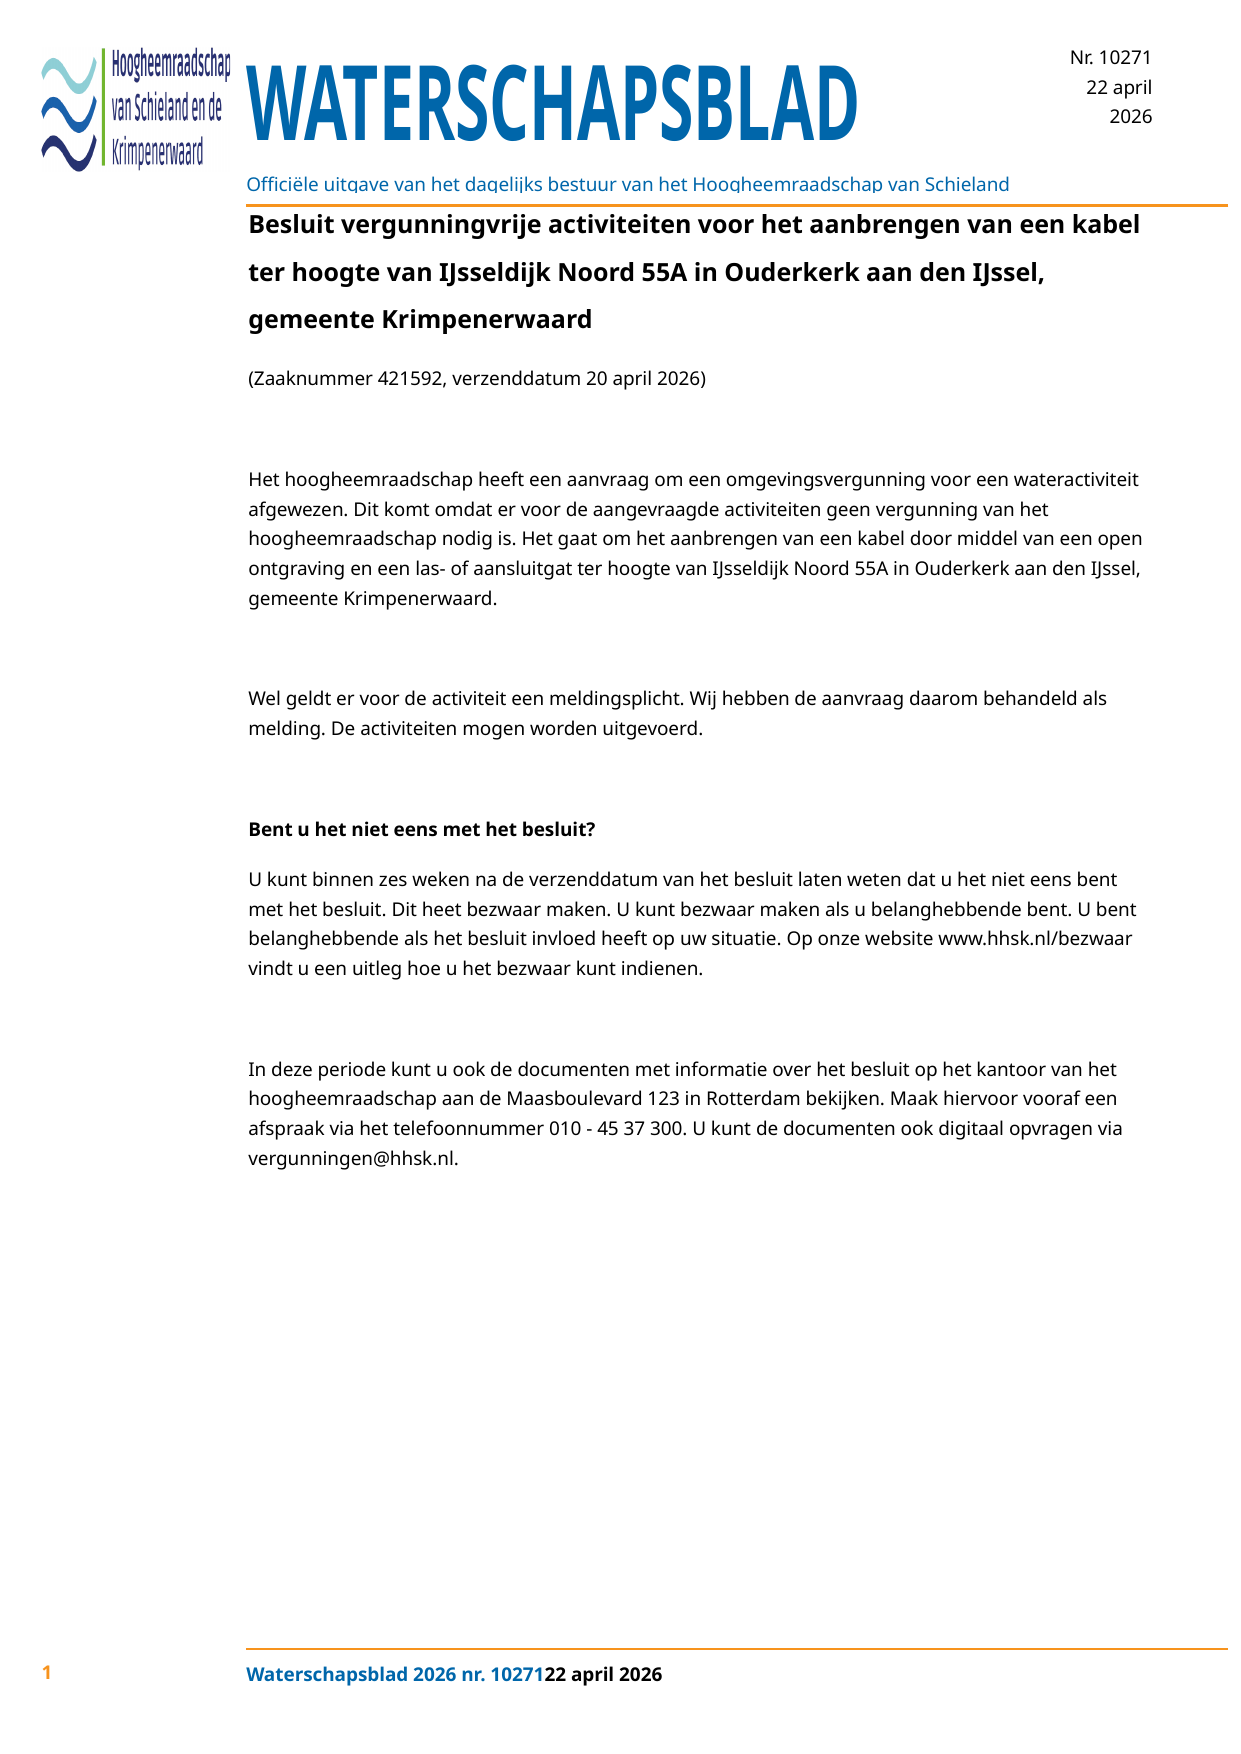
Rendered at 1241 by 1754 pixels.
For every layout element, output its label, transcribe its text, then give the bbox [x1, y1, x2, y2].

text Het hoogheemraadschap heeft een aanvraag om een omgevingsvergunning voor een wateractiviteit afgewezen. Dit komt omdat er voor de aangevraagde activiteiten geen vergunning van het hoogheemraadschap nodig is. Het gaat om het aanbrengen van een kabel door middel van een open ontgraving en een las- of aansluitgat ter hoogte van IJsseldijk Noord 55A in Ouderkerk aan den IJssel, gemeente Krimpenerwaard. [248, 466, 1152, 610]
text Bent u het niet eens met het besluit? [248, 816, 1152, 842]
text Besluit vergunningvrije activiteiten voor het aanbrengen van een kabel ter hoogte van IJsseldijk Noord 55A in Ouderkerk aan den IJssel, gemeente Krimpenerwaard [248, 207, 1152, 336]
picture [41, 47, 231, 172]
text Wel geldt er voor de activiteit een meldingsplicht. Wij hebben de aanvraag daarom behandeld als melding. De activiteiten mogen worden uitgevoerd. [248, 686, 1152, 741]
text (Zaaknummer 421592, verzenddatum 20 april 2026) [248, 366, 1152, 391]
text U kunt binnen zes weken na de verzenddatum van het besluit laten weten dat u het niet eens bent met het besluit. Dit heet bezwaar maken. U kunt bezwaar maken als u belanghebbende bent. U bent belanghebbende als het besluit invloed heeft op uw situatie. Op onze website www.hhsk.nl/bezwaar vindt u een uitleg hoe u het bezwaar kunt indienen. [248, 866, 1152, 981]
text In deze periode kunt u ook de documenten met informatie over het besluit op het kantoor van het hoogheemraadschap aan de Maasboulevard 123 in Rotterdam bekijken. Maak hiervoor vooraf een afspraak via het telefoonnummer 010 - 45 37 300. U kunt de documenten ook digitaal opvragen via vergunningen@hhsk.nl. [248, 1056, 1152, 1170]
